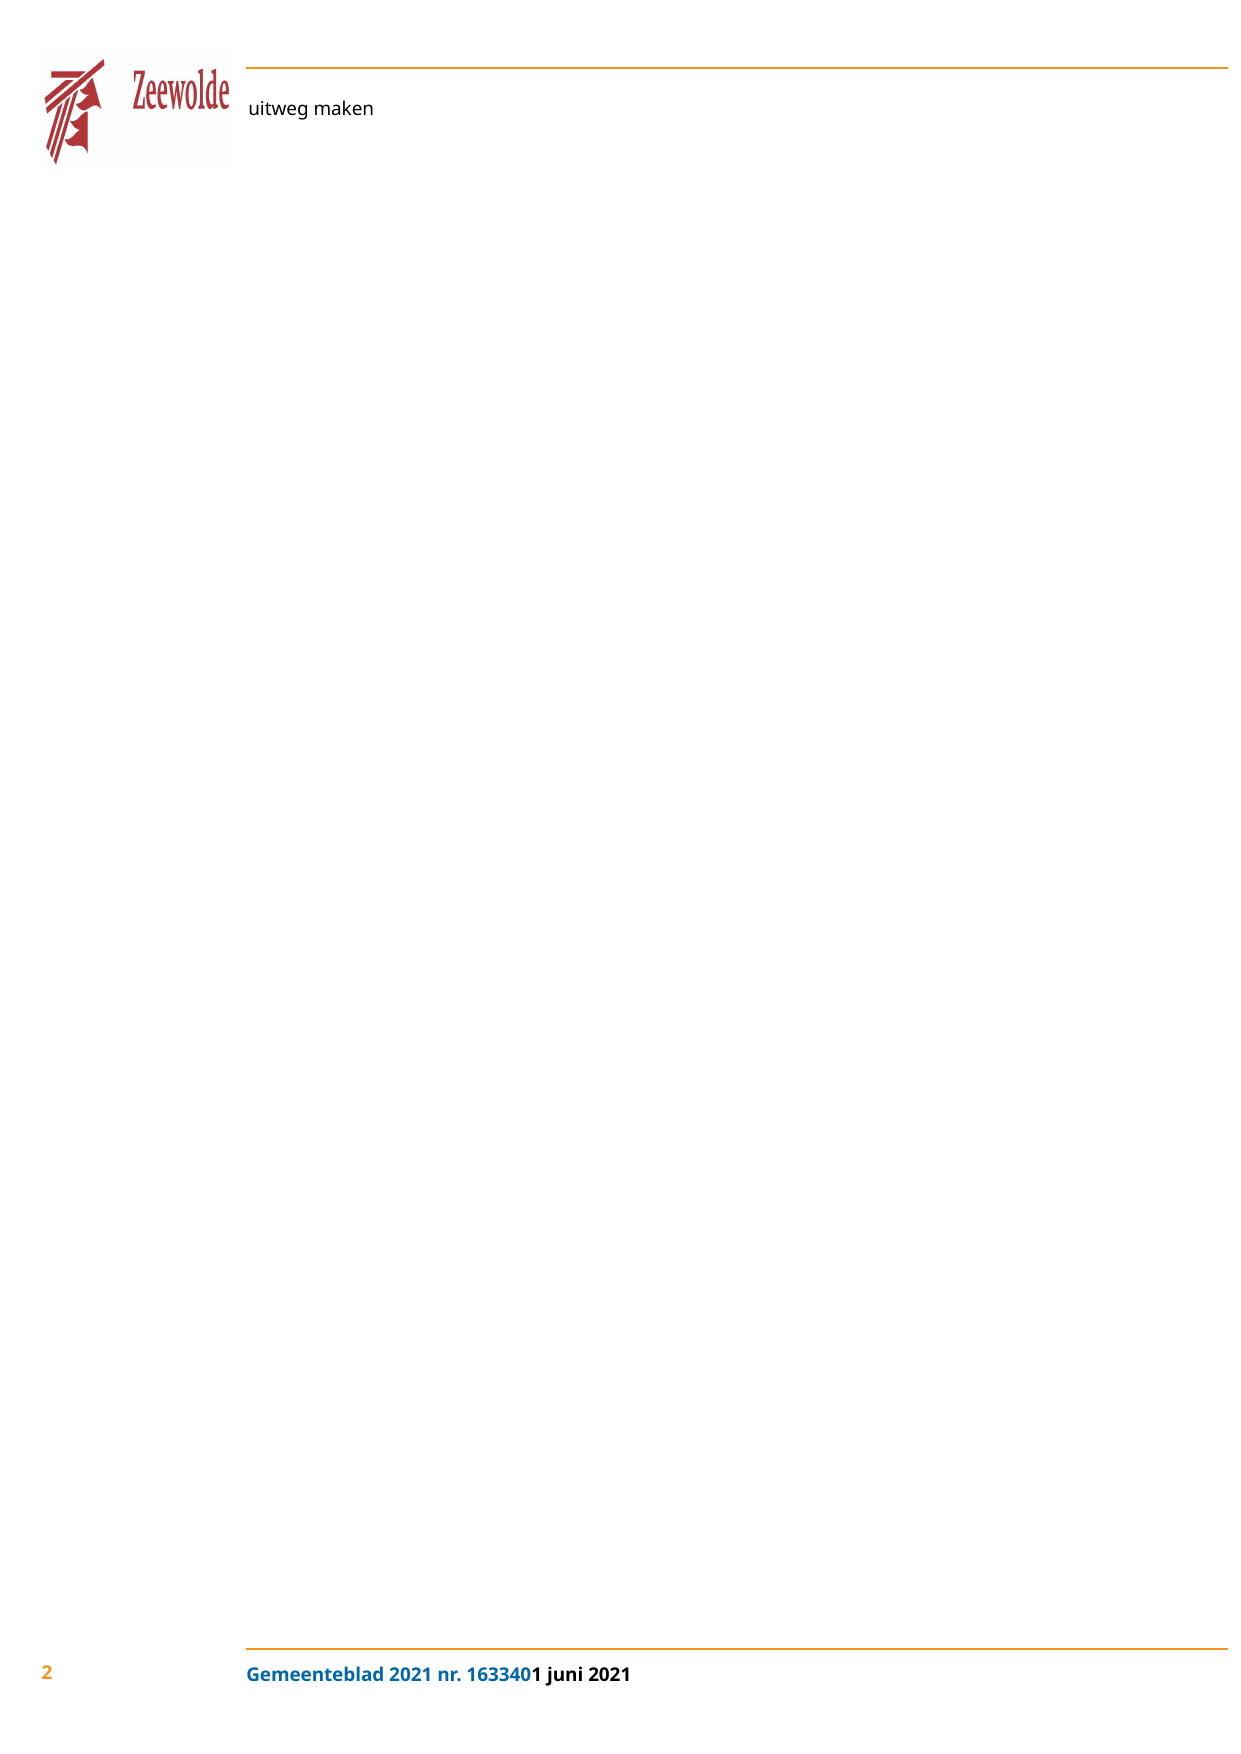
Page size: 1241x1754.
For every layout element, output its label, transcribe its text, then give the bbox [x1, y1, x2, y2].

picture [41, 47, 231, 172]
text uitweg maken [248, 95, 1152, 121]
